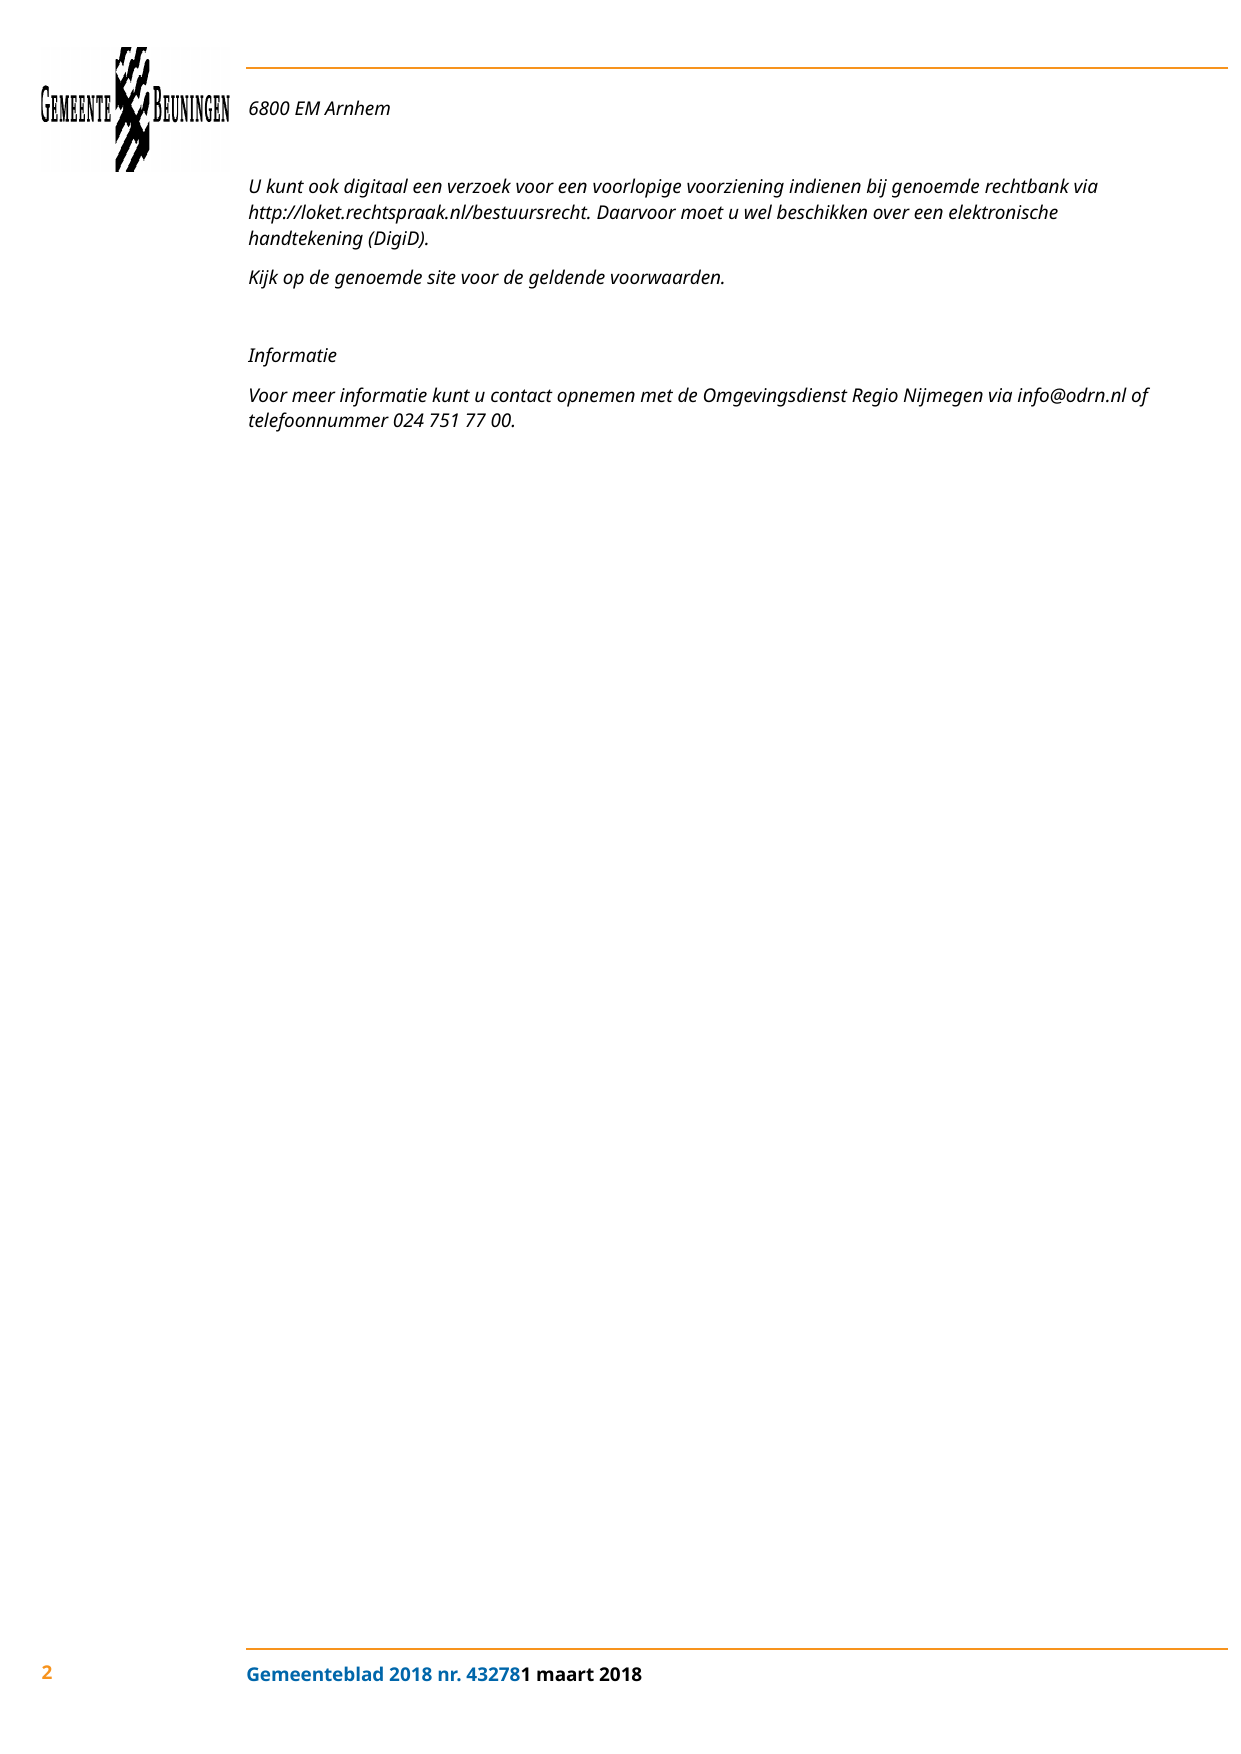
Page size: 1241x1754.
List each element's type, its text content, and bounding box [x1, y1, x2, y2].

picture [41, 47, 231, 172]
text 6800 EM Arnhem [248, 95, 1152, 121]
text U kunt ook digitaal een verzoek voor een voorlopige voorziening indienen bij genoemde rechtbank via http://loket.rechtspraak.nl/bestuursrecht. Daarvoor moet u wel beschikken over een elektronische handtekening (DigiD). [248, 173, 1152, 251]
text Informatie [248, 343, 1152, 368]
text Voor meer informatie kunt u contact opnemen met de Omgevingsdienst Regio Nijmegen via info@odrn.nl of telefoonnummer 024 751 77 00. [248, 382, 1152, 433]
text Kijk op de genoemde site voor de geldende voorwaarden. [248, 264, 1152, 290]
